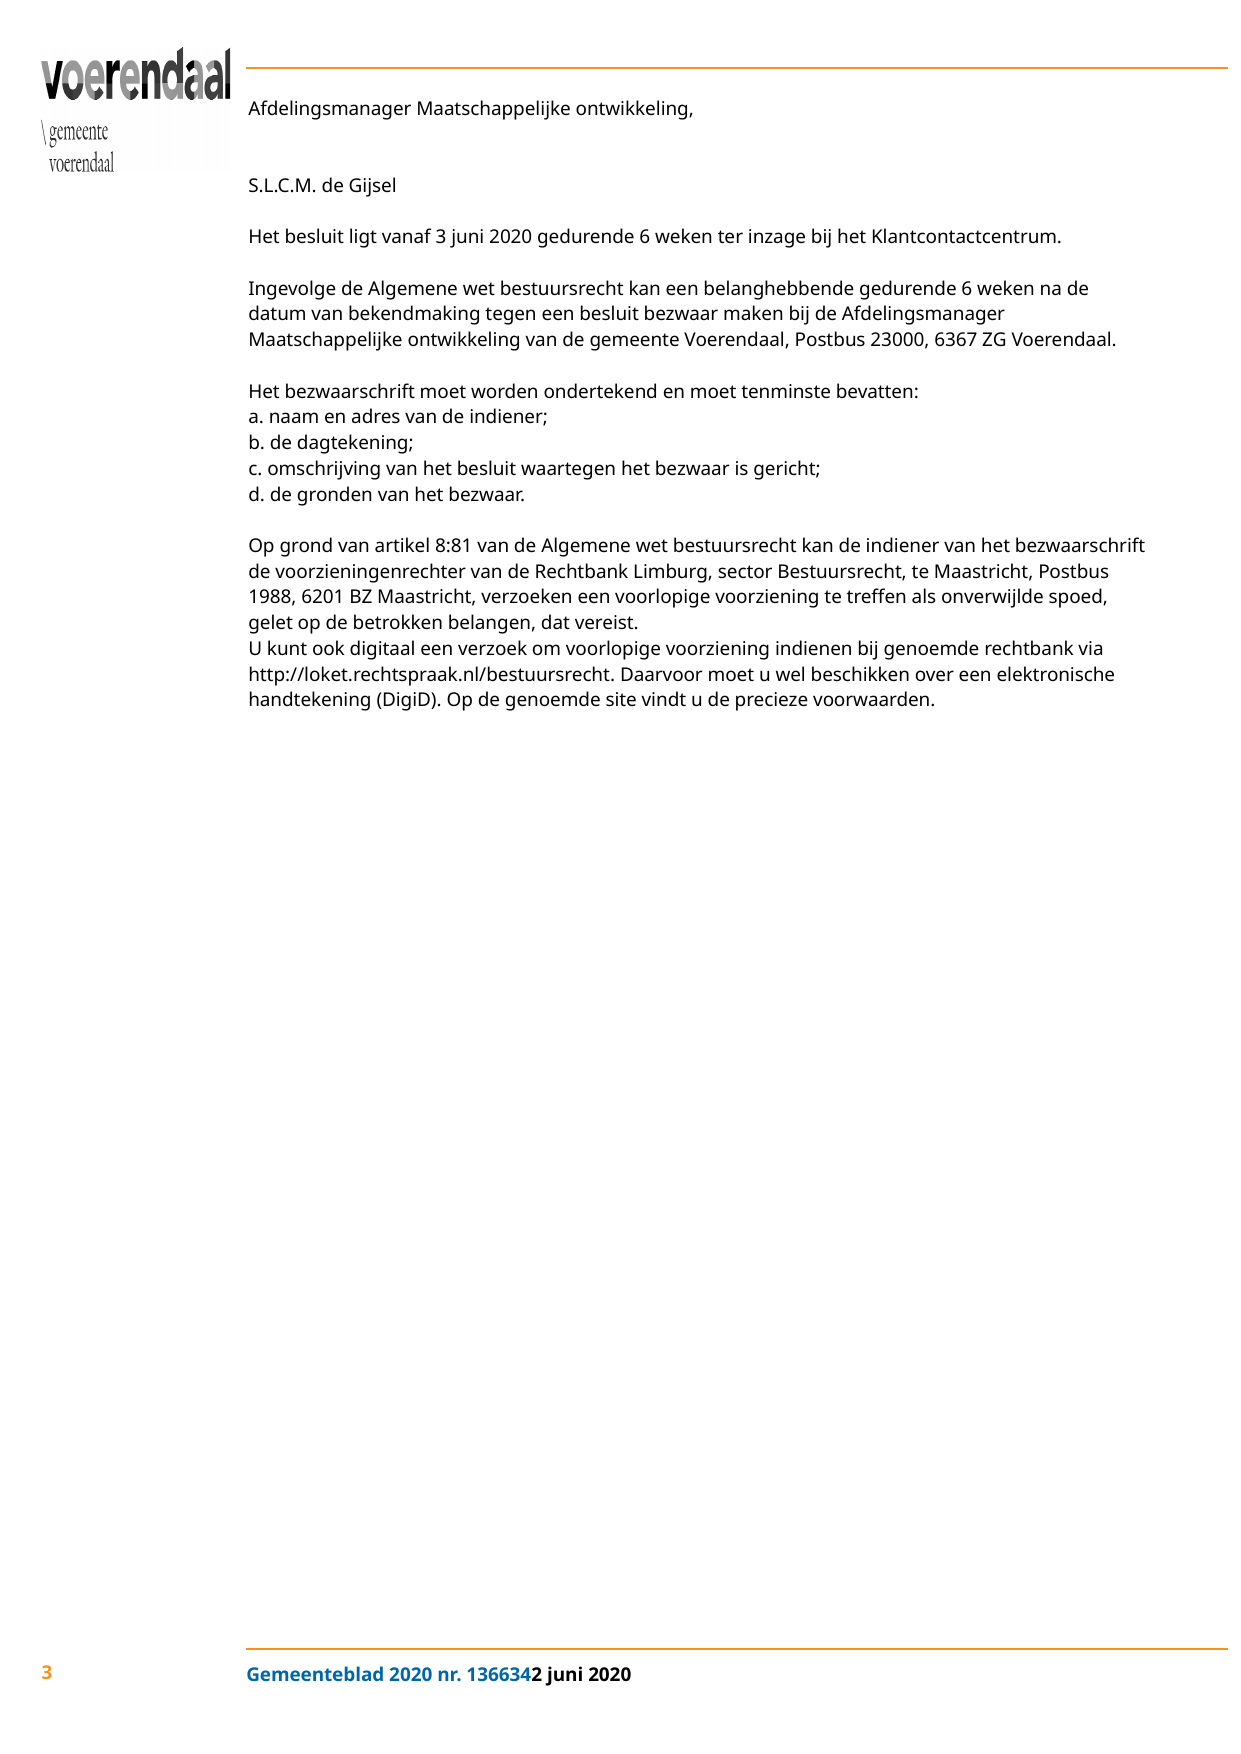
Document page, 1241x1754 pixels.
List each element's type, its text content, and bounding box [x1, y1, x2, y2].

text Het bezwaarschrift moet worden ondertekend en moet tenminste bevatten: [248, 378, 1152, 403]
text Op grond van artikel 8:81 van de Algemene wet bestuursrecht kan de indiener van het bezwaarschrift de voorzieningenrechter van de Rechtbank Limburg, sector Bestuursrecht, te Maastricht, Postbus 1988, 6201 BZ Maastricht, verzoeken een voorlopige voorziening te treffen als onverwijlde spoed, gelet op de betrokken belangen, dat vereist. [248, 532, 1152, 635]
picture [41, 47, 231, 172]
text U kunt ook digitaal een verzoek om voorlopige voorziening indienen bij genoemde rechtbank via http://loket.rechtspraak.nl/bestuursrecht. Daarvoor moet u wel beschikken over een elektronische handtekening (DigiD). Op de genoemde site vindt u de precieze voorwaarden. [248, 635, 1152, 712]
text Afdelingsmanager Maatschappelijke ontwikkeling, [248, 95, 1152, 121]
text Ingevolge de Algemene wet bestuursrecht kan een belanghebbende gedurende 6 weken na de datum van bekendmaking tegen een besluit bezwaar maken bij de Afdelingsmanager Maatschappelijke ontwikkeling van de gemeente Voerendaal, Postbus 23000, 6367 ZG Voerendaal. [248, 275, 1152, 352]
text S.L.C.M. de Gijsel [248, 172, 1152, 198]
text d. de gronden van het bezwaar. [248, 481, 1152, 506]
text c. omschrijving van het besluit waartegen het bezwaar is gericht; [248, 455, 1152, 481]
text a. naam en adres van de indiener; [248, 403, 1152, 429]
text Het besluit ligt vanaf 3 juni 2020 gedurende 6 weken ter inzage bij het Klantcontactcentrum. [248, 223, 1152, 249]
text b. de dagtekening; [248, 429, 1152, 455]
